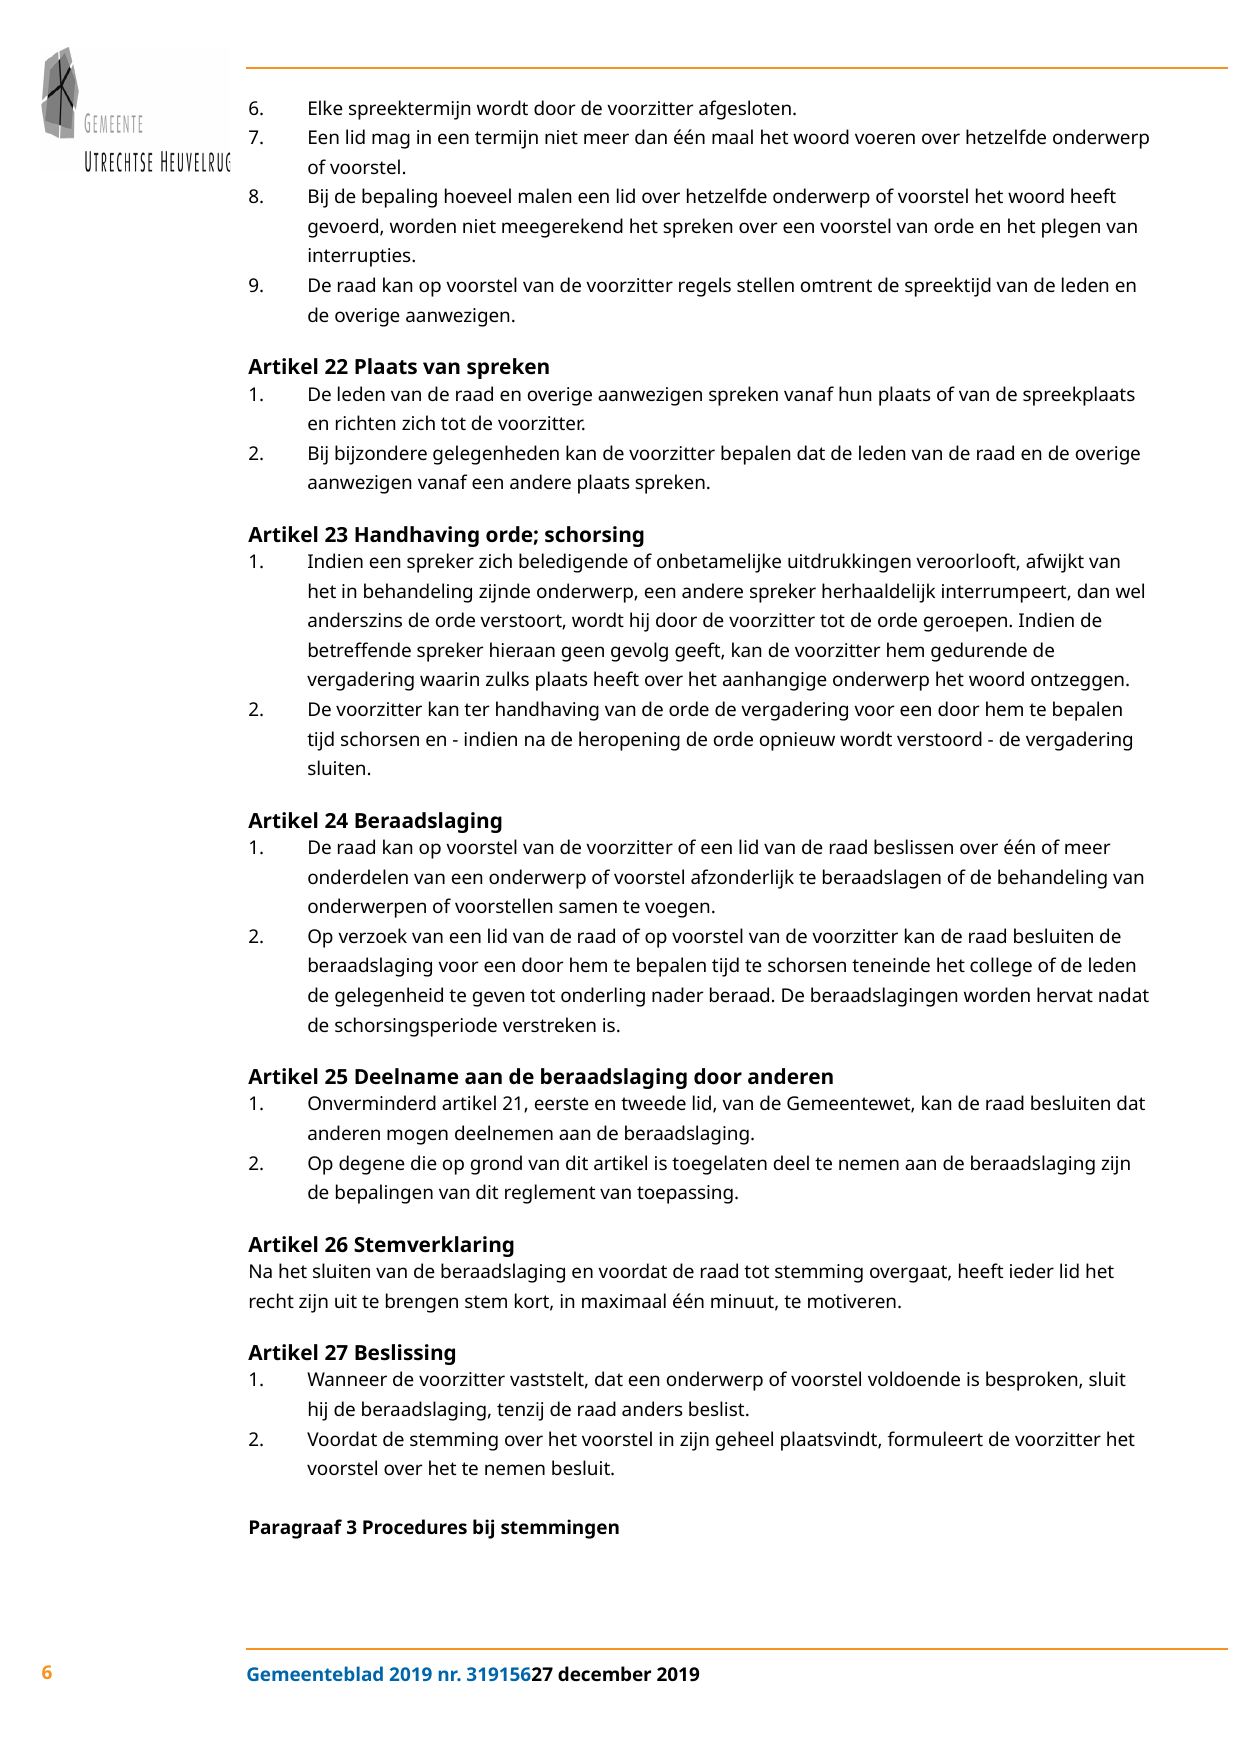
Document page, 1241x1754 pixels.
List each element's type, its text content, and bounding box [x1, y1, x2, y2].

text Artikel 25 Deelname aan de beraadslaging door anderen [248, 1062, 1152, 1091]
list Voordat de stemming over het voorstel in zijn geheel plaatsvindt, formuleert de voorzitter het voorstel over het te nemen besluit. [248, 1426, 1152, 1481]
text Na het sluiten van de beraadslaging en voordat de raad tot stemming overgaat, heeft ieder lid het recht zijn uit te brengen stem kort, in maximaal één minuut, te motiveren. [248, 1258, 1152, 1313]
list Wanneer de voorzitter vaststelt, dat een onderwerp of voorstel voldoende is besproken, sluit hij de beraadslaging, tenzij de raad anders beslist. [248, 1367, 1152, 1422]
list De leden van de raad en overige aanwezigen spreken vanaf hun plaats of van de spreekplaats en richten zich tot de voorzitter. [248, 381, 1152, 436]
text Paragraaf 3 Procedures bij stemmingen [248, 1514, 1152, 1540]
list Op degene die op grond van dit artikel is toegelaten deel te nemen aan de beraadslaging zijn de bepalingen van dit reglement van toepassing. [248, 1150, 1152, 1205]
list Onverminderd artikel 21, eerste en tweede lid, van de Gemeentewet, kan de raad besluiten dat anderen mogen deelnemen aan de beraadslaging. [248, 1091, 1152, 1146]
list Op verzoek van een lid van de raad of op voorstel van de voorzitter kan de raad besluiten de beraadslaging voor een door hem te bepalen tijd te schorsen teneinde het college of de leden de gelegenheid te geven tot onderling nader beraad. De beraadslagingen worden hervat nadat de schorsingsperiode verstreken is. [248, 923, 1152, 1037]
list Indien een spreker zich beledigende of onbetamelijke uitdrukkingen veroorlooft, afwijkt van het in behandeling zijnde onderwerp, een andere spreker herhaaldelijk interrumpeert, dan wel anderszins de orde verstoort, wordt hij door de voorzitter tot de orde geroepen. Indien de betreffende spreker hieraan geen gevolg geeft, kan de voorzitter hem gedurende de vergadering waarin zulks plaats heeft over het aanhangige onderwerp het woord ontzeggen. [248, 548, 1152, 692]
picture [41, 47, 231, 172]
list Bij bijzondere gelegenheden kan de voorzitter bepalen dat de leden van de raad en de overige aanwezigen vanaf een andere plaats spreken. [248, 440, 1152, 495]
text Artikel 23 Handhaving orde; schorsing [248, 520, 1152, 548]
list De voorzitter kan ter handhaving van de orde de vergadering voor een door hem te bepalen tijd schorsen en - indien na de heropening de orde opnieuw wordt verstoord - de vergadering sluiten. [248, 696, 1152, 781]
list Bij de bepaling hoeveel malen een lid over hetzelfde onderwerp of voorstel het woord heeft gevoerd, worden niet meegerekend het spreken over een voorstel van orde en het plegen van interrupties. [248, 183, 1152, 268]
list De raad kan op voorstel van de voorzitter of een lid van de raad beslissen over één of meer onderdelen van een onderwerp of voorstel afzonderlijk te beraadslagen of de behandeling van onderwerpen of voorstellen samen te voegen. [248, 834, 1152, 919]
list Elke spreektermijn wordt door de voorzitter afgesloten. [248, 95, 1152, 121]
text Artikel 22 Plaats van spreken [248, 352, 1152, 381]
text Artikel 26 Stemverklaring [248, 1230, 1152, 1258]
list Een lid mag in een termijn niet meer dan één maal het woord voeren over hetzelfde onderwerp of voorstel. [248, 124, 1152, 180]
text Artikel 24 Beraadslaging [248, 806, 1152, 834]
list De raad kan op voorstel van de voorzitter regels stellen omtrent de spreektijd van de leden en de overige aanwezigen. [248, 272, 1152, 328]
text Artikel 27 Beslissing [248, 1338, 1152, 1367]
